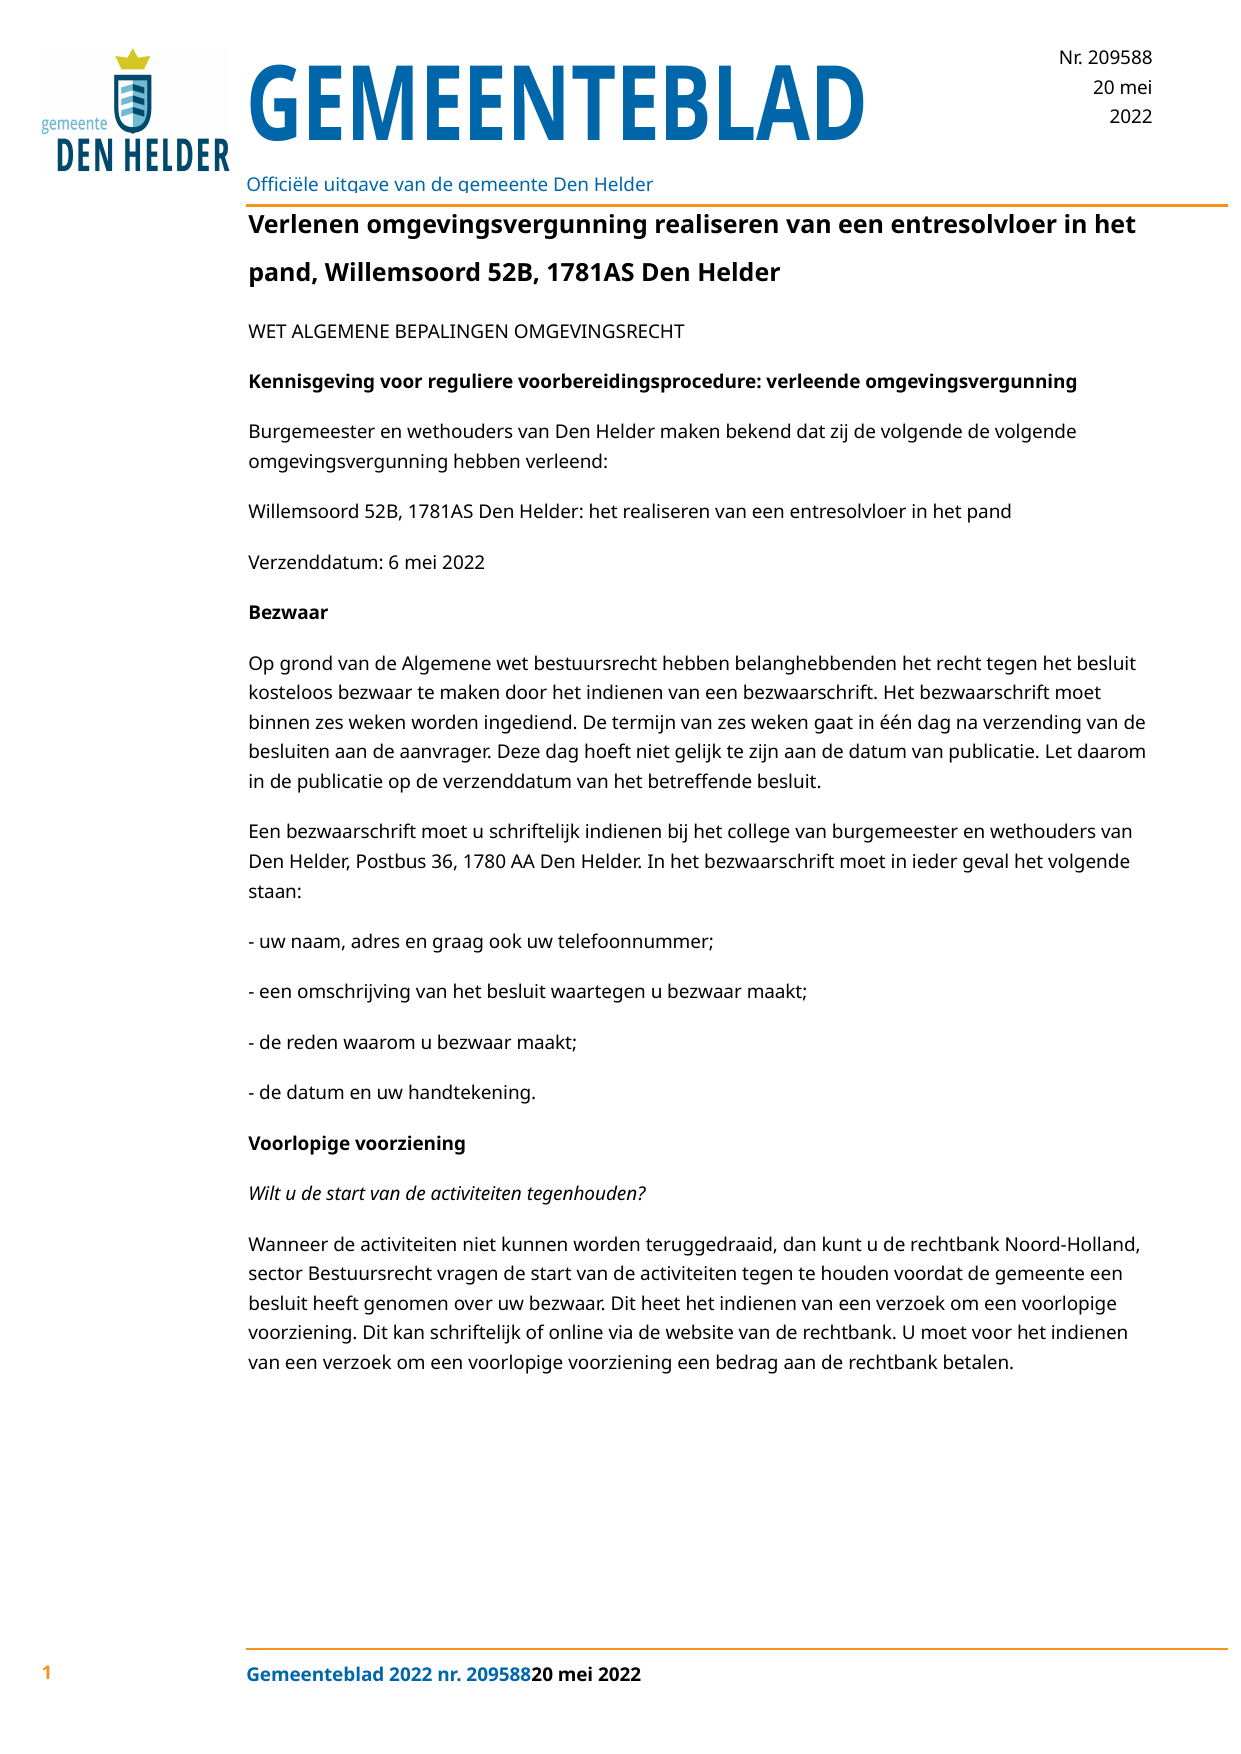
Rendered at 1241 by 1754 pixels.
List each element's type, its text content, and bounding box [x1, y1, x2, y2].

text WET ALGEMENE BEPALINGEN OMGEVINGSRECHT [248, 318, 1152, 344]
picture [63, 144, 68, 165]
text Verzenddatum: 6 mei 2022 [248, 549, 1152, 575]
text - de reden waarom u bezwaar maakt; [248, 1029, 1152, 1055]
text Verlenen omgevingsvergunning realiseren van een entresolvloer in het pand, Willemsoord 52B, 1781AS Den Helder [248, 207, 1152, 288]
text Bezwaar [248, 599, 1152, 625]
text Wanneer de activiteiten niet kunnen worden teruggedraaid, dan kunt u de rechtbank Noord-Holland, sector Bestuursrecht vragen de start van de activiteiten tegen te houden voordat de gemeente een besluit heeft genomen over uw bezwaar. Dit heet het indienen van een verzoek om een voorlopige voorziening. Dit kan schriftelijk of online via de website van de rechtbank. U moet voor het indienen van een verzoek om een voorlopige voorziening een bedrag aan de rechtbank betalen. [248, 1231, 1152, 1375]
text - uw naam, adres en graag ook uw telefoonnummer; [248, 928, 1152, 954]
picture [182, 144, 187, 165]
picture [220, 160, 224, 172]
text Burgemeester en wethouders van Den Helder maken bekend dat zij de volgende de volgende omgevingsvergunning hebben verleend: [248, 419, 1152, 474]
text Willemsoord 52B, 1781AS Den Helder: het realiseren van een entresolvloer in het pand [248, 499, 1152, 524]
text - de datum en uw handtekening. [248, 1079, 1152, 1105]
picture [130, 157, 135, 172]
text Wilt u de start van de activiteiten tegenhouden? [248, 1180, 1152, 1206]
picture [41, 47, 231, 172]
text - een omschrijving van het besluit waartegen u bezwaar maakt; [248, 979, 1152, 1004]
text Voorlopige voorziening [248, 1130, 1152, 1156]
text Op grond van de Algemene wet bestuursrecht hebben belanghebbenden het recht tegen het besluit kosteloos bezwaar te maken door het indienen van een bezwaarschrift. Het bezwaarschrift moet binnen zes weken worden ingediend. De termijn van zes weken gaat in één dag na verzending van de besluiten aan de aanvrager. Deze dag hoeft niet gelijk te zijn aan de datum van publicatie. Let daarom in de publicatie op de verzenddatum van het betreffende besluit. [248, 650, 1152, 794]
text Een bezwaarschrift moet u schriftelijk indienen bij het college van burgemeester en wethouders van Den Helder, Postbus 36, 1780 AA Den Helder. In het bezwaarschrift moet in ieder geval het volgende staan: [248, 819, 1152, 904]
picture [100, 154, 106, 172]
text Kennisgeving voor reguliere voorbereidingsprocedure: verleende omgevingsvergunning [248, 368, 1152, 394]
